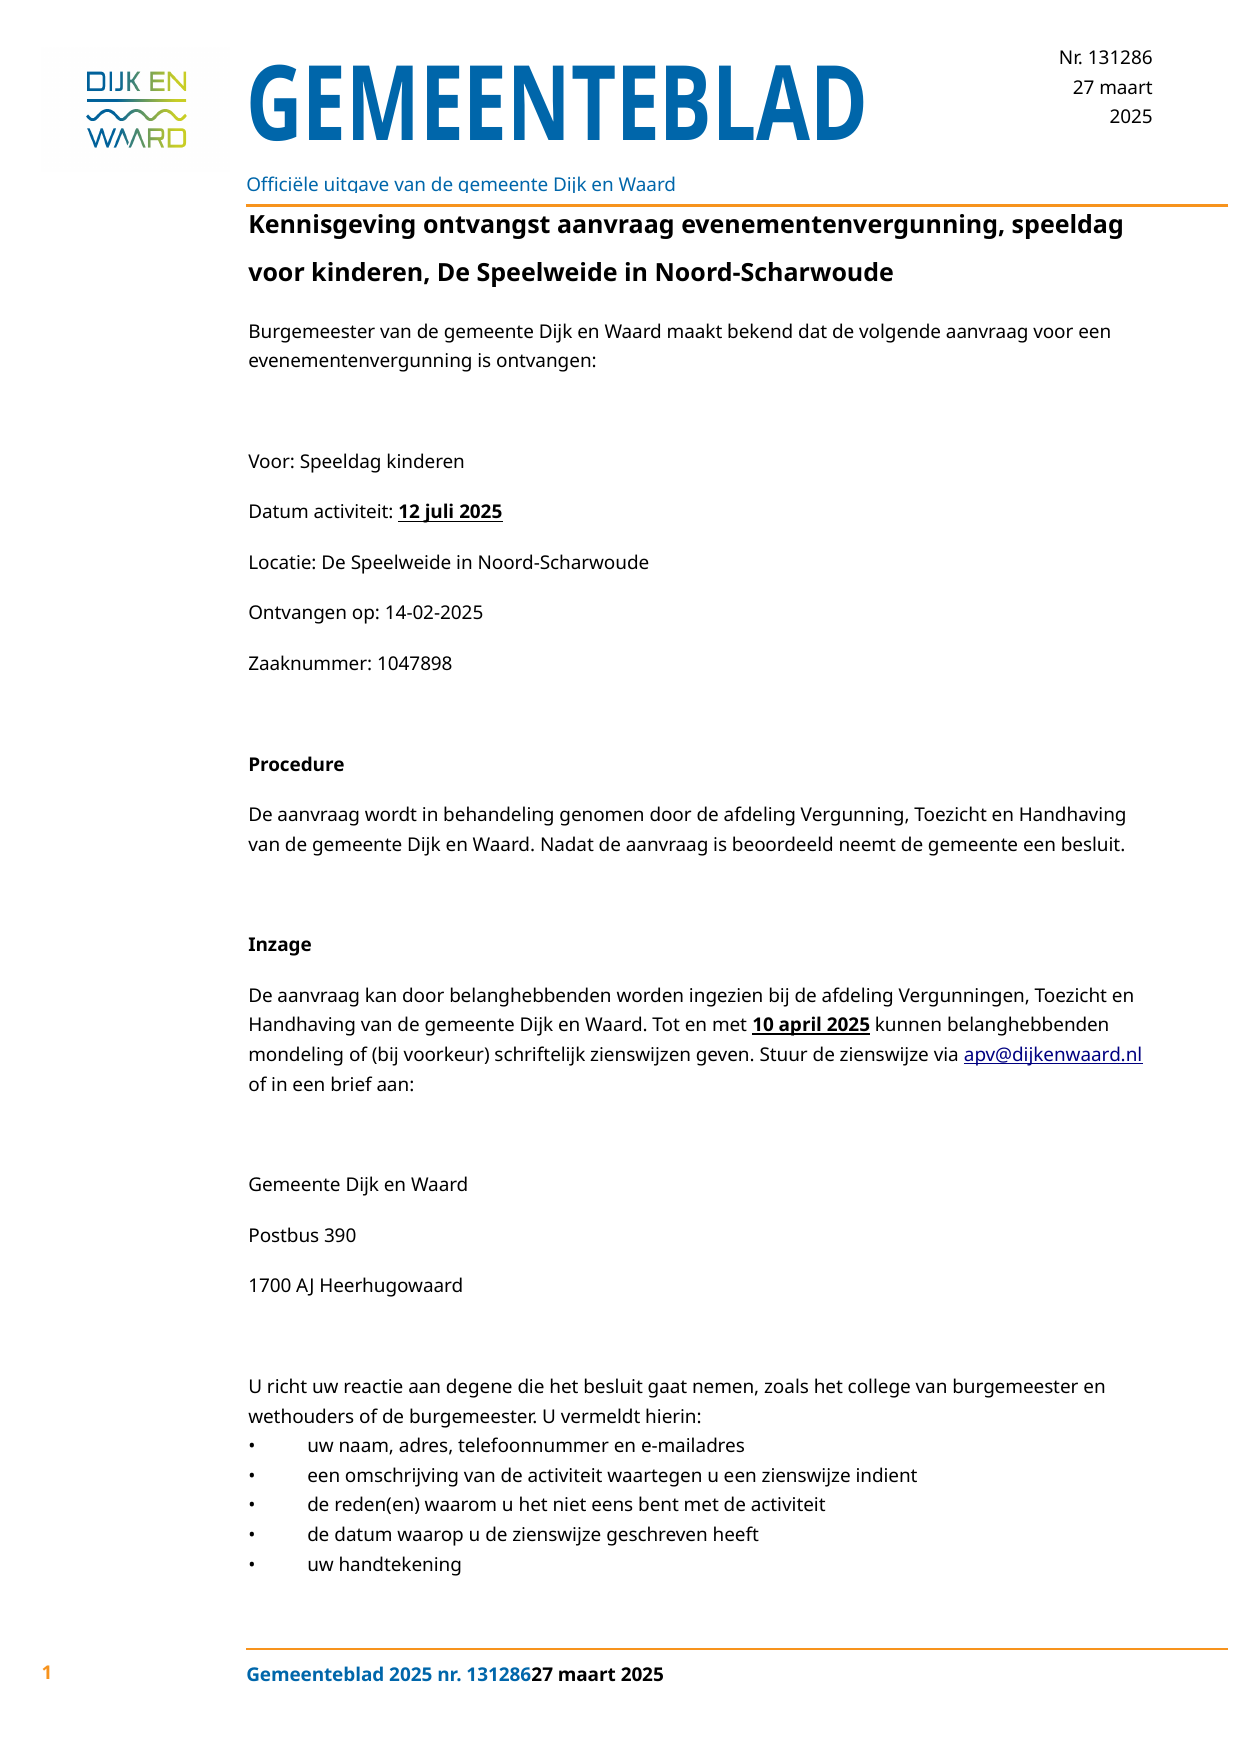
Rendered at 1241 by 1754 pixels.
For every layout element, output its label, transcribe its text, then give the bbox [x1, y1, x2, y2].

text Ontvangen op: 14-02-2025 [248, 599, 1152, 625]
text Procedure [248, 751, 1152, 777]
text Voor: Speeldag kinderen [248, 448, 1152, 474]
text 1700 AJ Heerhugowaard [248, 1272, 1152, 1298]
text Locatie: De Speelweide in Noord-Scharwoude [248, 549, 1152, 575]
list de datum waarop u de zienswijze geschreven heeft [248, 1521, 1152, 1547]
text Kennisgeving ontvangst aanvraag evenementenvergunning, speeldag voor kinderen, De Speelweide in Noord-Scharwoude [248, 207, 1152, 288]
list de reden(en) waarom u het niet eens bent met de activiteit [248, 1492, 1152, 1517]
text Zaaknummer: 1047898 [248, 650, 1152, 676]
list uw handtekening [248, 1551, 1152, 1577]
list een omschrijving van de activiteit waartegen u een zienswijze indient [248, 1462, 1152, 1488]
list uw naam, adres, telefoonnummer en e-mailadres [248, 1432, 1152, 1458]
text Postbus 390 [248, 1222, 1152, 1248]
picture [41, 47, 231, 172]
text Inzage [248, 932, 1152, 957]
text Burgemeester van de gemeente Dijk en Waard maakt bekend dat de volgende aanvraag voor een evenementenvergunning is ontvangen: [248, 318, 1152, 373]
text U richt uw reactie aan degene die het besluit gaat nemen, zoals het college van burgemeester en wethouders of de burgemeester. U vermeldt hierin: [248, 1373, 1152, 1429]
text Datum activiteit: 12 juli 2025 [248, 499, 1152, 524]
text De aanvraag wordt in behandeling genomen door de afdeling Vergunning, Toezicht en Handhaving van de gemeente Dijk en Waard. Nadat de aanvraag is beoordeeld neemt de gemeente een besluit. [248, 801, 1152, 857]
text De aanvraag kan door belanghebbenden worden ingezien bij de afdeling Vergunningen, Toezicht en Handhaving van de gemeente Dijk en Waard. Tot en met 10 april 2025 kunnen belanghebbenden mondeling of (bij voorkeur) schriftelijk zienswijzen geven. Stuur de zienswijze via apv@dijkenwaard.nl of in een brief aan: [248, 982, 1152, 1097]
text Gemeente Dijk en Waard [248, 1172, 1152, 1197]
